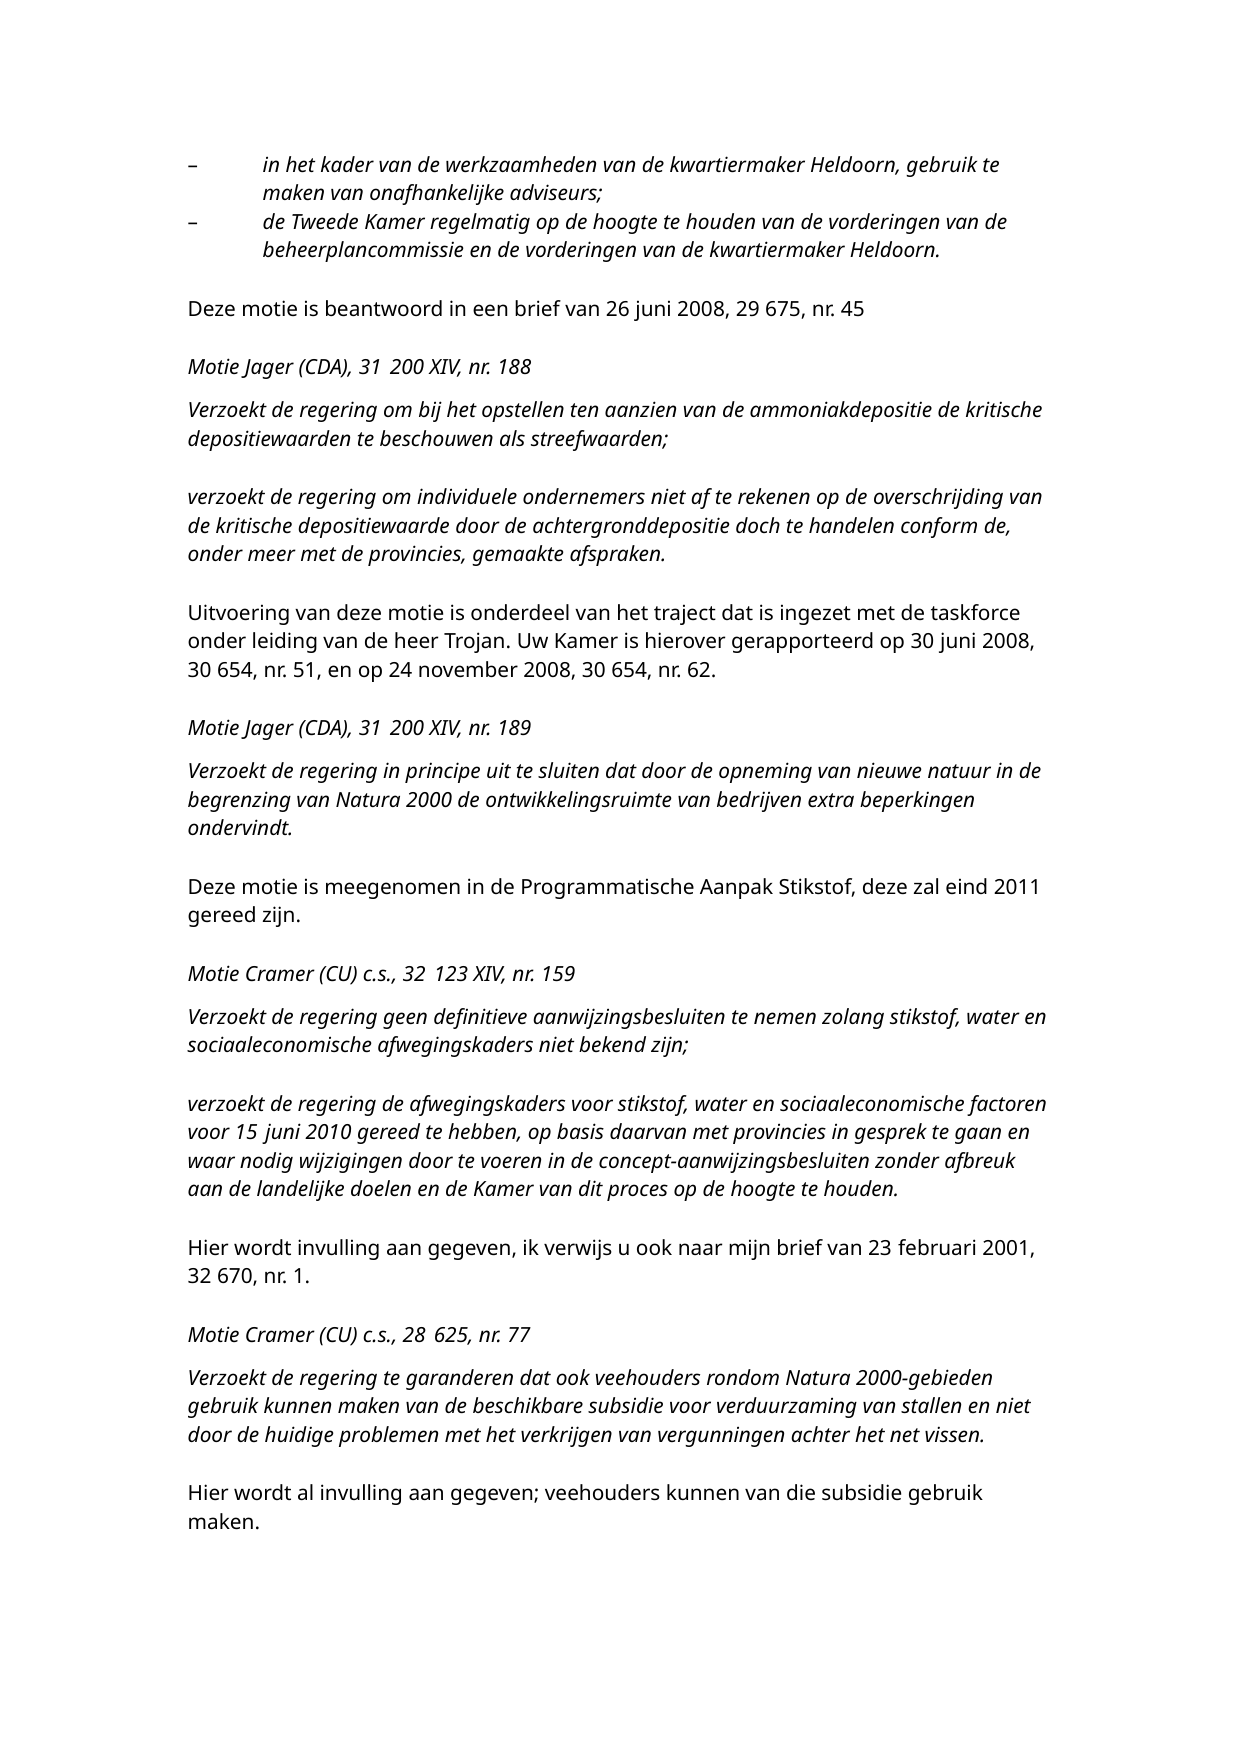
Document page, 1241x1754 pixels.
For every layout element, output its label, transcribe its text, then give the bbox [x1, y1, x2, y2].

text Hier wordt al invulling aan gegeven; veehouders kunnen van die subsidie gebruik maken. [187, 1478, 1053, 1535]
list in het kader van de werkzaamheden van de kwartiermaker Heldoorn, gebruik te maken van onafhankelijke adviseurs; [187, 150, 1053, 207]
text Motie Jager (CDA), 31 200 XIV, nr. 189 [187, 713, 1053, 742]
text verzoekt de regering om individuele ondernemers niet af te rekenen op de overschrijding van de kritische depositiewaarde door de achtergronddepositie doch te handelen conform de, onder meer met de provincies, gemaakte afspraken. [187, 482, 1053, 568]
text Verzoekt de regering te garanderen dat ook veehouders rondom Natura 2000-gebieden gebruik kunnen maken van de beschikbare subsidie voor verduurzaming van stallen en niet door de huidige problemen met het verkrijgen van vergunningen achter het net vissen. [187, 1363, 1053, 1448]
text verzoekt de regering de afwegingskaders voor stikstof, water en sociaaleconomische factoren voor 15 juni 2010 gereed te hebben, op basis daarvan met provincies in gesprek te gaan en waar nodig wijzigingen door te voeren in de concept-aanwijzingsbesluiten zonder afbreuk aan de landelijke doelen en de Kamer van dit proces op de hoogte te houden. [187, 1089, 1053, 1203]
text Verzoekt de regering geen definitieve aanwijzingsbesluiten te nemen zolang stikstof, water en sociaaleconomische afwegingskaders niet bekend zijn; [187, 1002, 1053, 1059]
text Hier wordt invulling aan gegeven, ik verwijs u ook naar mijn brief van 23 februari 2001, 32 670, nr. 1. [187, 1233, 1053, 1290]
text Verzoekt de regering in principe uit te sluiten dat door de opneming van nieuwe natuur in de begrenzing van Natura 2000 de ontwikkelingsruimte van bedrijven extra beperkingen ondervindt. [187, 757, 1053, 842]
text Verzoekt de regering om bij het opstellen ten aanzien van de ammoniakdepositie de kritische depositiewaarden te beschouwen als streefwaarden; [187, 396, 1053, 452]
text Uitvoering van deze motie is onderdeel van het traject dat is ingezet met de taskforce onder leiding van de heer Trojan. Uw Kamer is hierover gerapporteerd op 30 juni 2008, 30 654, nr. 51, en op 24 november 2008, 30 654, nr. 62. [187, 598, 1053, 683]
text Deze motie is meegenomen in de Programmatische Aanpak Stikstof, deze zal eind 2011 gereed zijn. [187, 872, 1053, 929]
text Motie Cramer (CU) c.s., 28 625, nr. 77 [187, 1320, 1053, 1348]
text Deze motie is beantwoord in een brief van 26 juni 2008, 29 675, nr. 45 [187, 294, 1053, 322]
text Motie Cramer (CU) c.s., 32 123 XIV, nr. 159 [187, 959, 1053, 987]
text Motie Jager (CDA), 31 200 XIV, nr. 188 [187, 352, 1053, 381]
list de Tweede Kamer regelmatig op de hoogte te houden van de vorderingen van de beheerplancommissie en de vorderingen van de kwartiermaker Heldoorn. [187, 207, 1053, 264]
